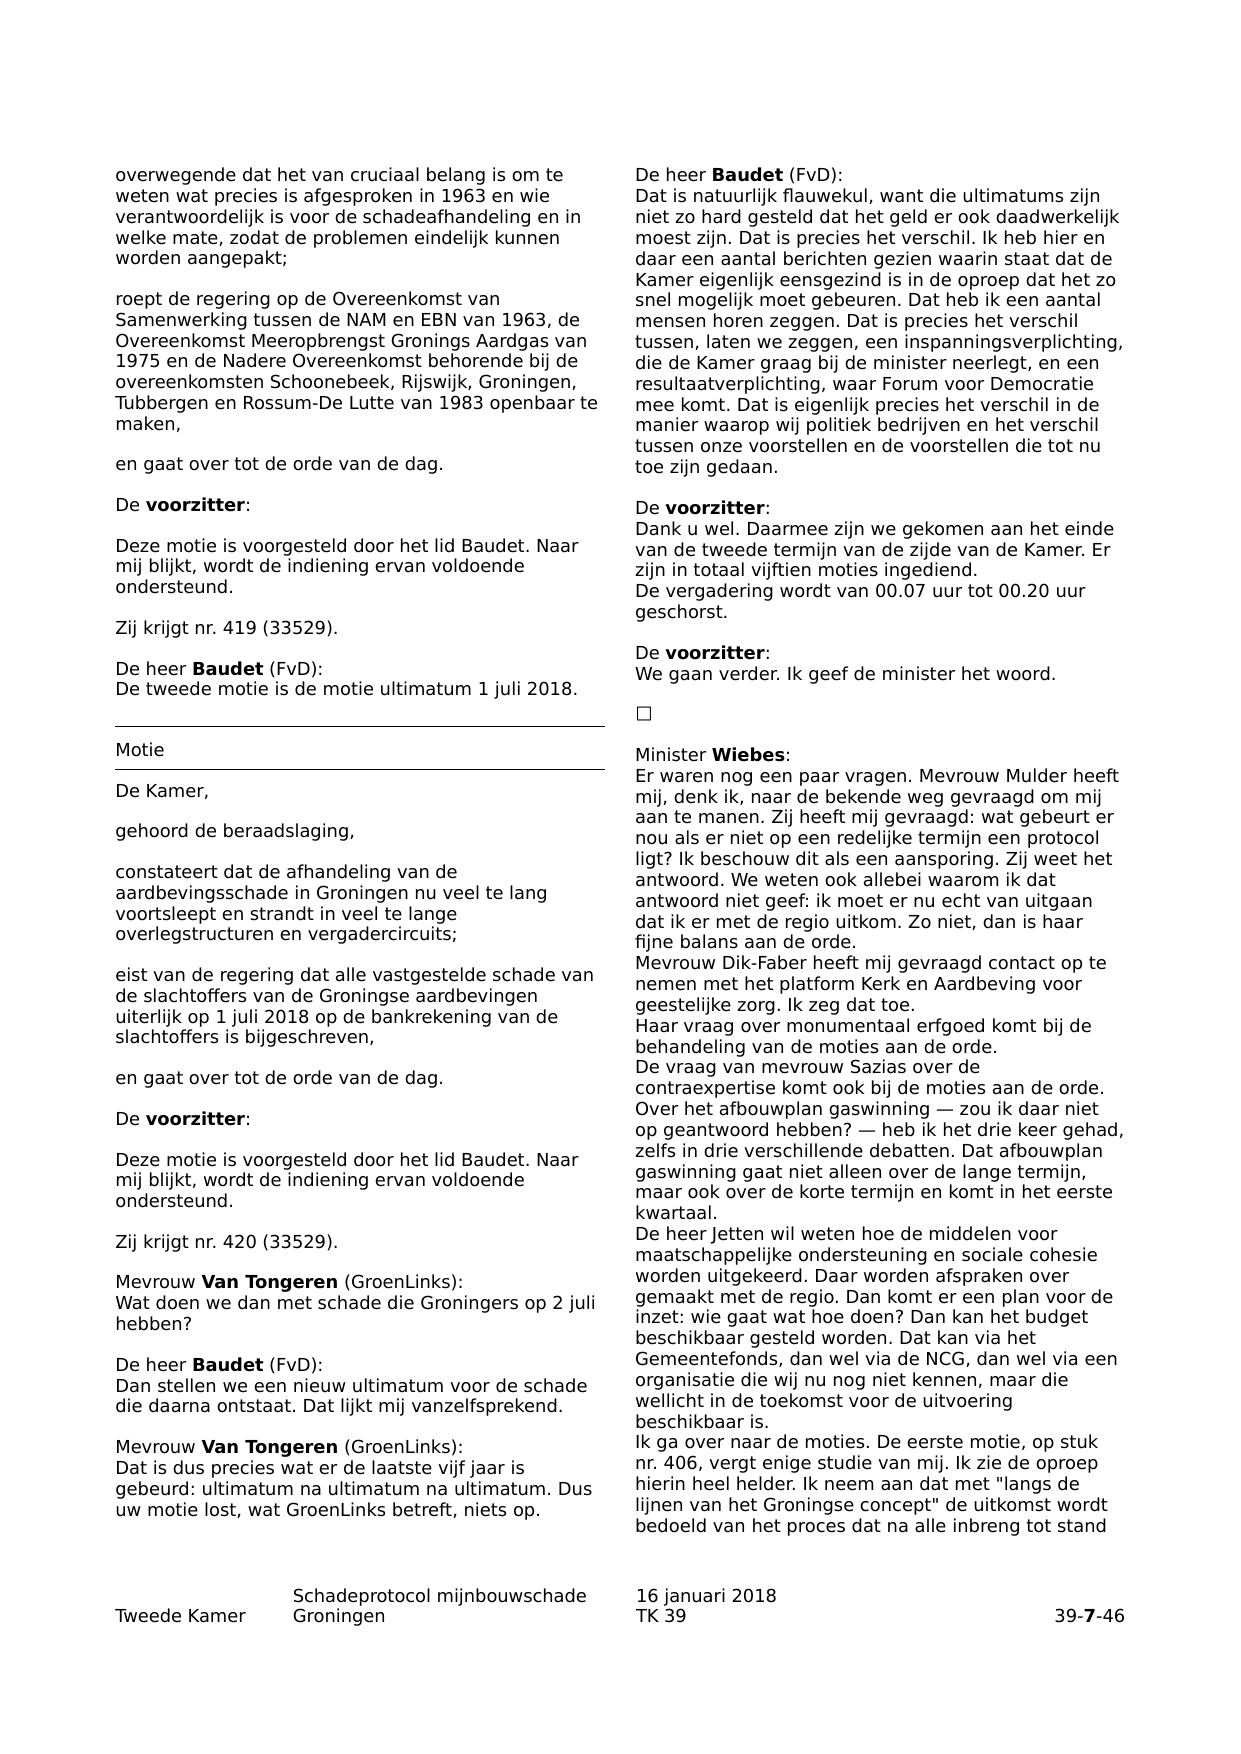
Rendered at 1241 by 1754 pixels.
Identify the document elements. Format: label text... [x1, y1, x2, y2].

text Dan stellen we een nieuw ultimatum voor de schade die daarna ontstaat. Dat lijkt mij vanzelfsprekend. [115, 1375, 605, 1417]
text De voorzitter: [115, 1109, 605, 1129]
text Er waren nog een paar vragen. Mevrouw Mulder heeft mij, denk ik, naar de bekende weg gevraagd om mij aan te manen. Zij heeft mij gevraagd: wat gebeurt er nou als er niet op een redelijke termijn een protocol ligt? Ik beschouw dit als een aansporing. Zij weet het antwoord. We weten ook allebei waarom ik dat antwoord niet geef: ik moet er nu echt van uitgaan dat ik er met de regio uitkom. Zo niet, dan is haar fijne balans aan de orde. [635, 766, 1125, 953]
text Mevrouw Van Tongeren (GroenLinks): [115, 1437, 605, 1458]
text Mevrouw Dik-Faber heeft mij gevraagd contact op te nemen met het platform Kerk en Aardbeving voor geestelijke zorg. Ik zeg dat toe. [635, 953, 1125, 1016]
text constateert dat de afhandeling van de aardbevingsschade in Groningen nu veel te lang voortsleept en strandt in veel te lange overlegstructuren en vergadercircuits; [115, 862, 605, 945]
text De heer Baudet (FvD): [115, 658, 605, 679]
text De heer Baudet (FvD): [635, 165, 1125, 186]
text eist van de regering dat alle vastgestelde schade van de slachtoffers van de Groningse aardbevingen uiterlijk op 1 juli 2018 op de bankrekening van de slachtoffers is bijgeschreven, [115, 965, 605, 1048]
text Zij krijgt nr. 420 (33529). [115, 1232, 605, 1252]
text De voorzitter: [115, 495, 605, 516]
text De heer Jetten wil weten hoe de middelen voor maatschappelijke ondersteuning en sociale cohesie worden uitgekeerd. Daar worden afspraken over gemaakt met de regio. Dan komt er een plan voor de inzet: wie gaat wat hoe doen? Dan kan het budget beschikbaar gesteld worden. Dat kan via het Gemeentefonds, dan wel via de NCG, dan wel via een organisatie die wij nu nog niet kennen, maar die wellicht in de toekomst voor de uitvoering beschikbaar is. [635, 1224, 1125, 1432]
text en gaat over tot de orde van de dag. [115, 1068, 605, 1089]
text overwegende dat het van cruciaal belang is om te weten wat precies is afgesproken in 1963 en wie verantwoordelijk is voor de schadeafhandeling en in welke mate, zodat de problemen eindelijk kunnen worden aangepakt; [115, 165, 605, 269]
text Deze motie is voorgesteld door het lid Baudet. Naar mij blijkt, wordt de indiening ervan voldoende ondersteund. [115, 536, 605, 598]
text De Kamer, [115, 781, 605, 801]
text ⬜ [635, 704, 1125, 725]
text Zij krijgt nr. 419 (33529). [115, 618, 605, 638]
text De tweede motie is de motie ultimatum 1 juli 2018. [115, 679, 605, 700]
text gehoord de beraadslaging, [115, 821, 605, 842]
text Mevrouw Van Tongeren (GroenLinks): [115, 1272, 605, 1293]
text De vraag van mevrouw Sazias over de contraexpertise komt ook bij de moties aan de orde. [635, 1057, 1125, 1099]
text Motie [115, 740, 605, 761]
text Deze motie is voorgesteld door het lid Baudet. Naar mij blijkt, wordt de indiening ervan voldoende ondersteund. [115, 1149, 605, 1212]
text Ik ga over naar de moties. De eerste motie, op stuk nr. 406, vergt enige studie van mij. Ik zie de oproep hierin heel helder. Ik neem aan dat met "langs de lijnen van het Groningse concept" de uitkomst wordt bedoeld van het proces dat na alle inbreng tot stand [635, 1432, 1125, 1536]
text We gaan verder. Ik geef de minister het woord. [635, 663, 1125, 684]
text en gaat over tot de orde van de dag. [115, 454, 605, 475]
text De vergadering wordt van 00.07 uur tot 00.20 uur geschorst. [635, 581, 1125, 623]
text De voorzitter: [635, 643, 1125, 663]
text Dat is dus precies wat er de laatste vijf jaar is gebeurd: ultimatum na ultimatum na ultimatum. Dus uw motie lost, wat GroenLinks betreft, niets op. [115, 1458, 605, 1520]
text Dank u wel. Daarmee zijn we gekomen aan het einde van de tweede termijn van de zijde van de Kamer. Er zijn in totaal vijftien moties ingediend. [635, 518, 1125, 581]
text Haar vraag over monumentaal erfgoed komt bij de behandeling van de moties aan de orde. [635, 1016, 1125, 1057]
text Over het afbouwplan gaswinning — zou ik daar niet op geantwoord hebben? — heb ik het drie keer gehad, zelfs in drie verschillende debatten. Dat afbouwplan gaswinning gaat niet alleen over de lange termijn, maar ook over de korte termijn en komt in het eerste kwartaal. [635, 1099, 1125, 1224]
text Dat is natuurlijk flauwekul, want die ultimatums zijn niet zo hard gesteld dat het geld er ook daadwerkelijk moest zijn. Dat is precies het verschil. Ik heb hier en daar een aantal berichten gezien waarin staat dat de Kamer eigenlijk eensgezind is in de oproep dat het zo snel mogelijk moet gebeuren. Dat heb ik een aantal mensen horen zeggen. Dat is precies het verschil tussen, laten we zeggen, een inspanningsverplichting, die de Kamer graag bij de minister neerlegt, en een resultaatverplichting, waar Forum voor Democratie mee komt. Dat is eigenlijk precies het verschil in de manier waarop wij politiek bedrijven en het verschil tussen onze voorstellen en de voorstellen die tot nu toe zijn gedaan. [635, 186, 1125, 478]
text De voorzitter: [635, 498, 1125, 518]
text roept de regering op de Overeenkomst van Samenwerking tussen de NAM en EBN van 1963, de Overeenkomst Meeropbrengst Gronings Aardgas van 1975 en de Nadere Overeenkomst behorende bij de overeenkomsten Schoonebeek, Rijswijk, Groningen, Tubbergen en Rossum-De Lutte van 1983 openbaar te maken, [115, 289, 605, 434]
text Wat doen we dan met schade die Groningers op 2 juli hebben? [115, 1293, 605, 1335]
text Minister Wiebes: [635, 745, 1125, 766]
text De heer Baudet (FvD): [115, 1355, 605, 1375]
